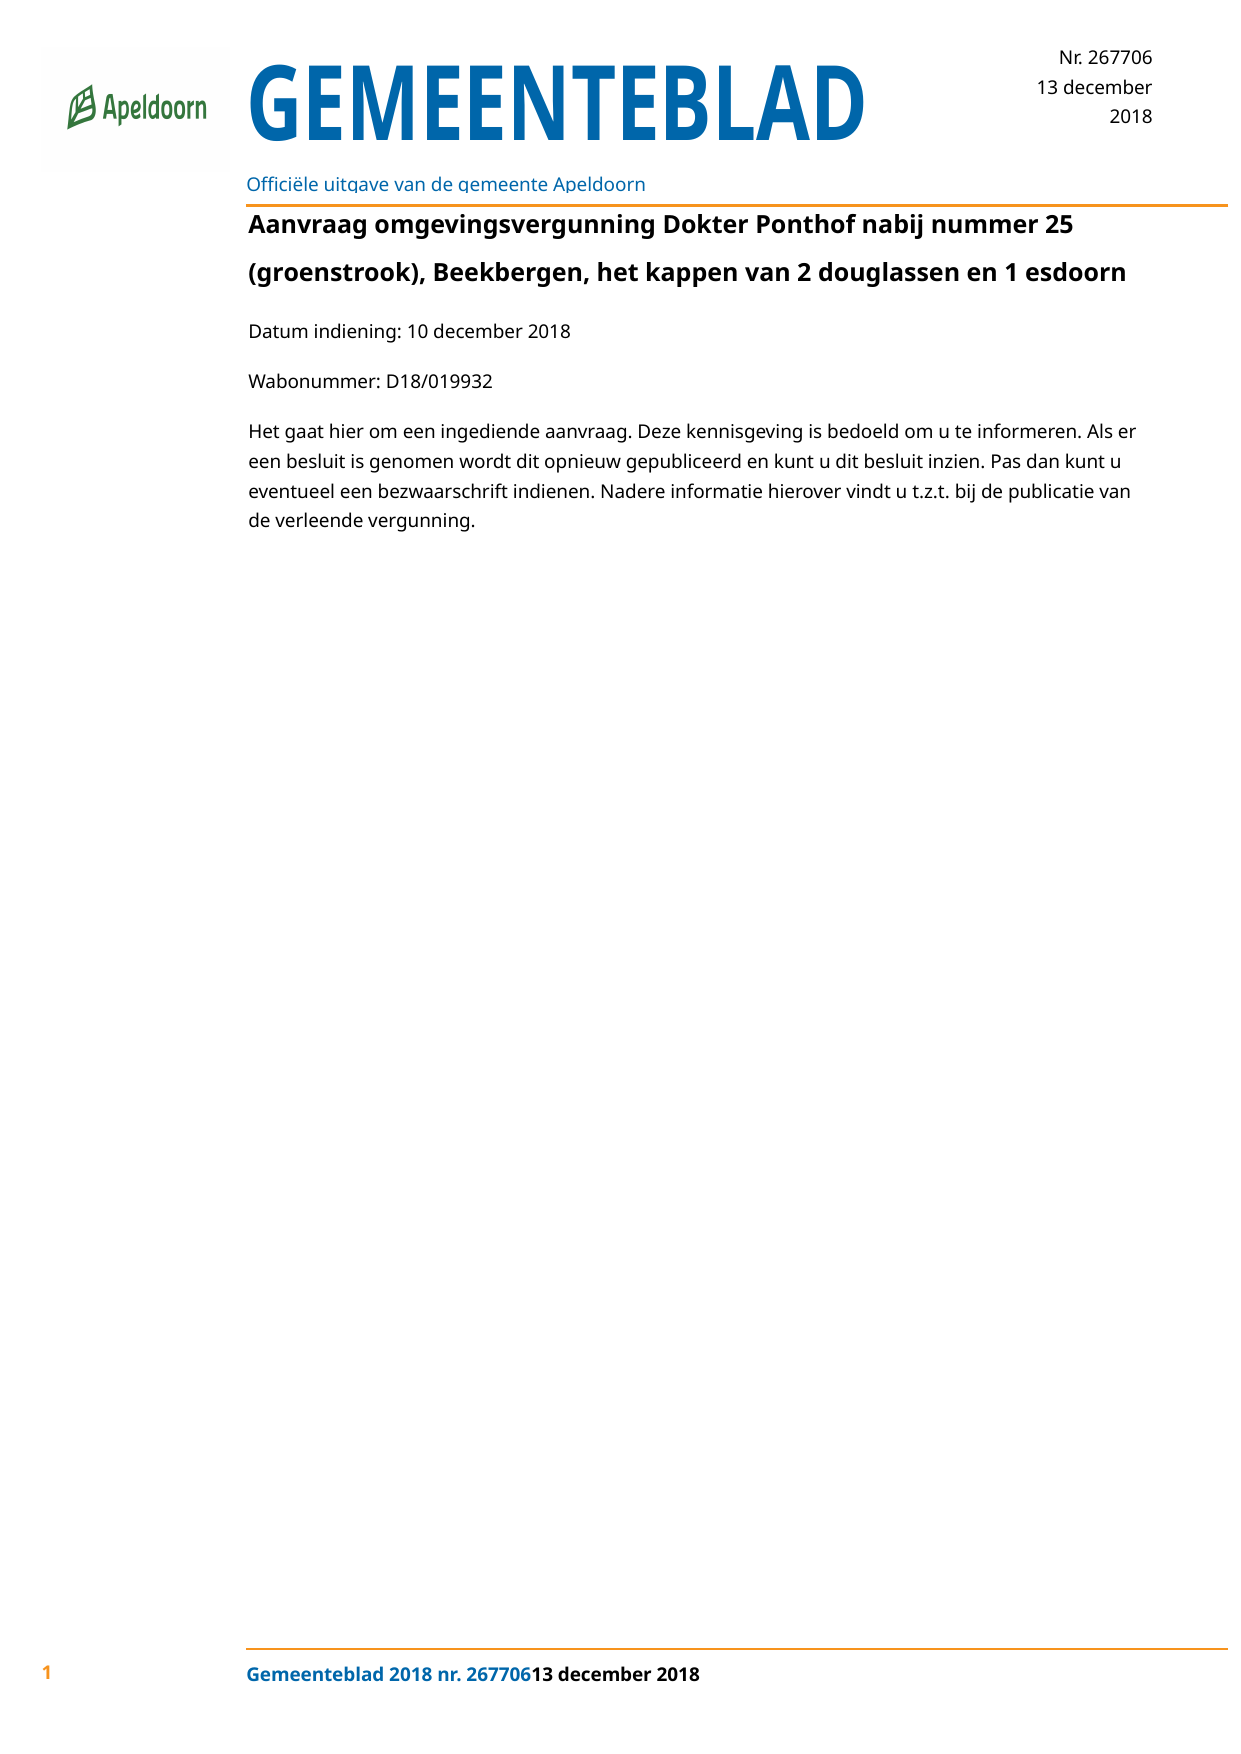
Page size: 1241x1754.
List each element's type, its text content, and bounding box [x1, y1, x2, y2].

picture [41, 47, 231, 172]
text Datum indiening: 10 december 2018 [248, 318, 1152, 344]
text Wabonummer: D18/019932 [248, 368, 1152, 394]
text Aanvraag omgevingsvergunning Dokter Ponthof nabij nummer 25 (groenstrook), Beekbergen, het kappen van 2 douglassen en 1 esdoorn [248, 207, 1152, 288]
text Het gaat hier om een ingediende aanvraag. Deze kennisgeving is bedoeld om u te informeren. Als er een besluit is genomen wordt dit opnieuw gepubliceerd en kunt u dit besluit inzien. Pas dan kunt u eventueel een bezwaarschrift indienen. Nadere informatie hierover vindt u t.z.t. bij de publicatie van de verleende vergunning. [248, 419, 1152, 533]
